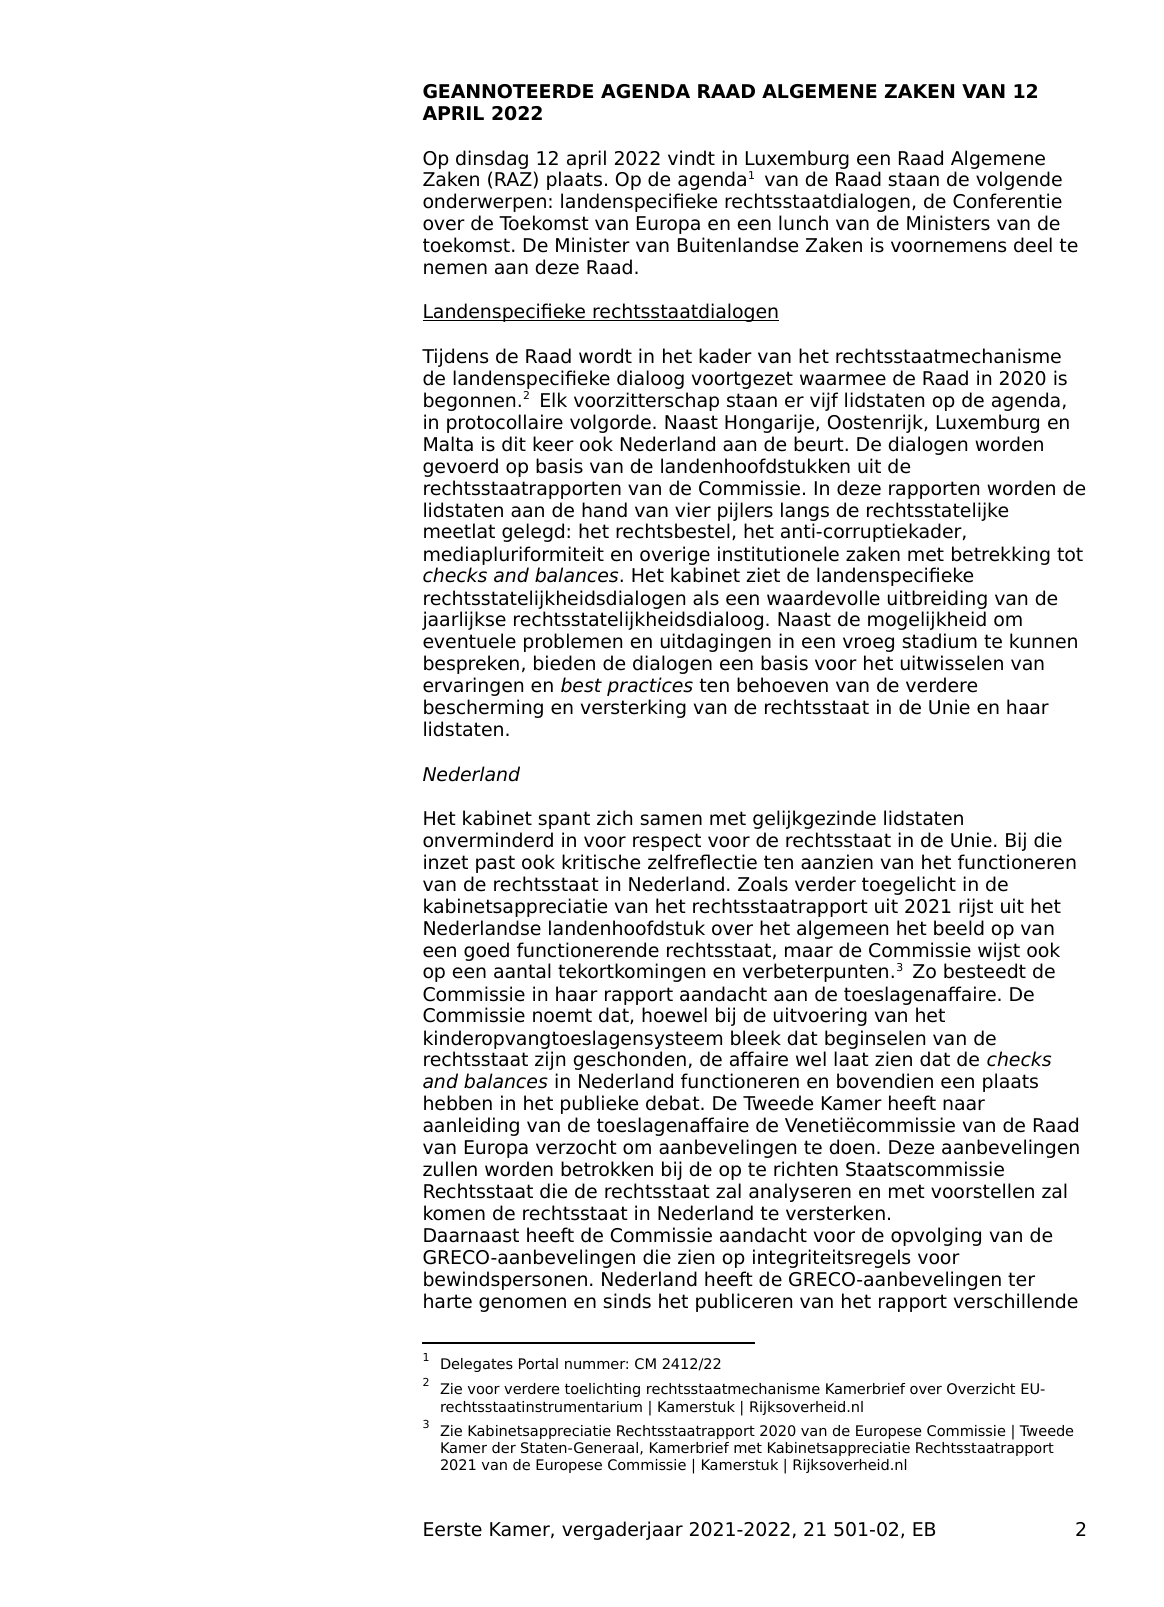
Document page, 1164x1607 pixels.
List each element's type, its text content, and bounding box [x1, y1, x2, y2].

text Delegates Portal nummer: CM 2412/22 [422, 1352, 1087, 1374]
text Het kabinet spant zich samen met gelijkgezinde lidstaten onverminderd in voor respect voor de rechtsstaat in de Unie. Bij die inzet past ook kritische zelfreflectie ten aanzien van het functioneren van de rechtsstaat in Nederland. Zoals verder toegelicht in de kabinetsappreciatie van het rechtsstaatrapport uit 2021 rijst uit het Nederlandse landenhoofdstuk over het algemeen het beeld op van een goed functionerende rechtsstaat, maar de Commissie wijst ook op een aantal tekortkomingen en verbeterpunten. Zo besteedt de Commissie in haar rapport aandacht aan de toeslagenaffaire. De Commissie noemt dat, hoewel bij de uitvoering van het kinderopvangtoeslagensysteem bleek dat beginselen van de rechtsstaat zijn geschonden, de affaire wel laat zien dat de checks and balances in Nederland functioneren en bovendien een plaats hebben in het publieke debat. De Tweede Kamer heeft naar aanleiding van de toeslagenaffaire de Venetiëcommissie van de Raad van Europa verzocht om aanbevelingen te doen. Deze aanbevelingen zullen worden betrokken bij de op te richten Staatscommissie Rechtsstaat die de rechtsstaat zal analyseren en met voorstellen zal komen de rechtsstaat in Nederland te versterken. [422, 808, 1087, 1225]
subtitle GEANNOTEERDE AGENDA RAAD ALGEMENE ZAKEN VAN 12 APRIL 2022 [422, 81, 1087, 125]
text Tijdens de Raad wordt in het kader van het rechtsstaatmechanisme de landenspecifieke dialoog voortgezet waarmee de Raad in 2020 is begonnen. Elk voorzitterschap staan er vijf lidstaten op de agenda, in protocollaire volgorde. Naast Hongarije, Oostenrijk, Luxemburg en Malta is dit keer ook Nederland aan de beurt. De dialogen worden gevoerd op basis van de landenhoofdstukken uit de rechtsstaatrapporten van de Commissie. In deze rapporten worden de lidstaten aan de hand van vier pijlers langs de rechtsstatelijke meetlat gelegd: het rechtsbestel, het anti-corruptiekader, mediapluriformiteit en overige institutionele zaken met betrekking tot checks and balances. Het kabinet ziet de landenspecifieke rechtsstatelijkheidsdialogen als een waardevolle uitbreiding van de jaarlijkse rechtsstatelijkheidsdialoog. Naast de mogelijkheid om eventuele problemen en uitdagingen in een vroeg stadium te kunnen bespreken, bieden de dialogen een basis voor het uitwisselen van ervaringen en best practices ten behoeven van de verdere bescherming en versterking van de rechtsstaat in de Unie en haar lidstaten. [422, 346, 1087, 741]
subtitle Landenspecifieke rechtsstaatdialogen [422, 301, 1087, 323]
text Zie voor verdere toelichting rechtsstaatmechanisme Kamerbrief over Overzicht EU-rechtsstaatinstrumentarium | Kamerstuk | Rijksoverheid.nl [422, 1377, 1087, 1416]
subtitle Nederland [422, 763, 1087, 785]
text Zie Kabinetsappreciatie Rechtsstaatrapport 2020 van de Europese Commissie | Tweede Kamer der Staten-Generaal, Kamerbrief met Kabinetsappreciatie Rechtsstaatrapport 2021 van de Europese Commissie | Kamerstuk | Rijksoverheid.nl [422, 1418, 1087, 1474]
text Op dinsdag 12 april 2022 vindt in Luxemburg een Raad Algemene Zaken (RAZ) plaats. Op de agenda van de Raad staan de volgende onderwerpen: landenspecifieke rechtsstaatdialogen, de Conferentie over de Toekomst van Europa en een lunch van de Ministers van de toekomst. De Minister van Buitenlandse Zaken is voornemens deel te nemen aan deze Raad. [422, 147, 1087, 279]
text Daarnaast heeft de Commissie aandacht voor de opvolging van de GRECO-aanbevelingen die zien op integriteitsregels voor bewindspersonen. Nederland heeft de GRECO-aanbevelingen ter harte genomen en sinds het publiceren van het rapport verschillende [422, 1225, 1087, 1313]
